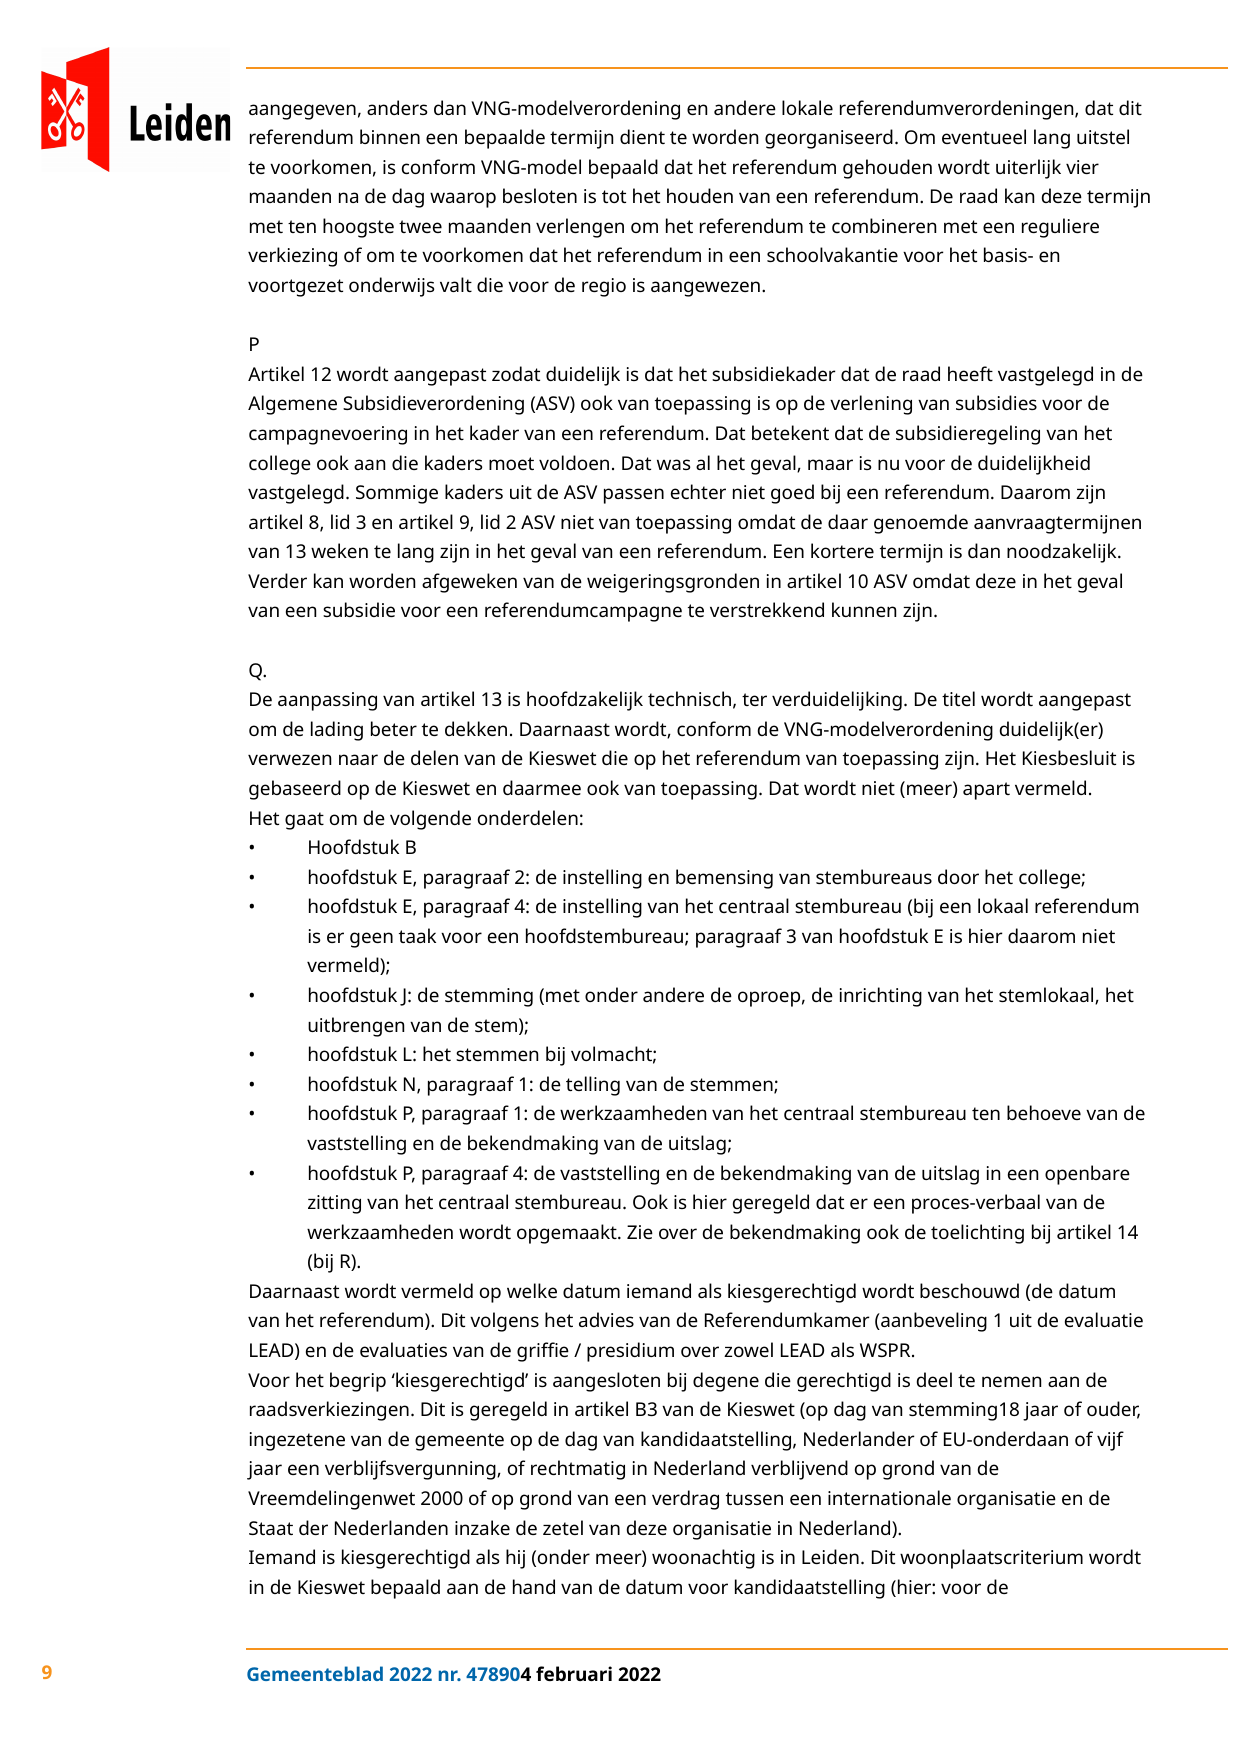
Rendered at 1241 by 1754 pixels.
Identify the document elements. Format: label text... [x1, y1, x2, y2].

list hoofdstuk E, paragraaf 4: de instelling van het centraal stembureau (bij een lokaal referendum is er geen taak voor een hoofdstembureau; paragraaf 3 van hoofdstuk E is hier daarom niet vermeld); [248, 893, 1152, 978]
text De aanpassing van artikel 13 is hoofdzakelijk technisch, ter verduidelijking. De titel wordt aangepast om de lading beter te dekken. Daarnaast wordt, conform de VNG-modelverordening duidelijk(er) verwezen naar de delen van de Kieswet die op het referendum van toepassing zijn. Het Kiesbesluit is gebaseerd op de Kieswet en daarmee ook van toepassing. Dat wordt niet (meer) apart vermeld. [248, 686, 1152, 801]
picture [41, 47, 231, 172]
text Voor het begrip ‘kiesgerechtigd’ is aangesloten bij degene die gerechtigd is deel te nemen aan de raadsverkiezingen. Dit is geregeld in artikel B3 van de Kieswet (op dag van stemming18 jaar of ouder, ingezetene van de gemeente op de dag van kandidaatstelling, Nederlander of EU-onderdaan of vijf jaar een verblijfsvergunning, of rechtmatig in Nederland verblijvend op grond van de Vreemdelingenwet 2000 of op grond van een verdrag tussen een internationale organisatie en de Staat der Nederlanden inzake de zetel van deze organisatie in Nederland). [248, 1367, 1152, 1541]
list Hoofdstuk B [248, 834, 1152, 860]
text Q. [248, 657, 1152, 683]
text Artikel 12 wordt aangepast zodat duidelijk is dat het subsidiekader dat de raad heeft vastgelegd in de Algemene Subsidieverordening (ASV) ook van toepassing is op de verlening van subsidies voor de campagnevoering in het kader van een referendum. Dat betekent dat de subsidieregeling van het college ook aan die kaders moet voldoen. Dat was al het geval, maar is nu voor de duidelijkheid vastgelegd. Sommige kaders uit de ASV passen echter niet goed bij een referendum. Daarom zijn artikel 8, lid 3 en artikel 9, lid 2 ASV niet van toepassing omdat de daar genoemde aanvraagtermijnen van 13 weken te lang zijn in het geval van een referendum. Een kortere termijn is dan noodzakelijk. Verder kan worden afgeweken van de weigeringsgronden in artikel 10 ASV omdat deze in het geval van een subsidie voor een referendumcampagne te verstrekkend kunnen zijn. [248, 361, 1152, 623]
list hoofdstuk E, paragraaf 2: de instelling en bemensing van stembureaus door het college; [248, 864, 1152, 890]
text P [248, 331, 1152, 357]
text Daarnaast wordt vermeld op welke datum iemand als kiesgerechtigd wordt beschouwd (de datum van het referendum). Dit volgens het advies van de Referendumkamer (aanbeveling 1 uit de evaluatie LEAD) en de evaluaties van de griffie / presidium over zowel LEAD als WSPR. [248, 1278, 1152, 1363]
text Iemand is kiesgerechtigd als hij (onder meer) woonachtig is in Leiden. Dit woonplaatscriterium wordt in de Kieswet bepaald aan de hand van de datum voor kandidaatstelling (hier: voor de [248, 1544, 1152, 1600]
list hoofdstuk N, paragraaf 1: de telling van de stemmen; [248, 1071, 1152, 1097]
list hoofdstuk P, paragraaf 1: de werkzaamheden van het centraal stembureau ten behoeve van de vaststelling en de bekendmaking van de uitslag; [248, 1101, 1152, 1156]
text aangegeven, anders dan VNG-modelverordening en andere lokale referendumverordeningen, dat dit referendum binnen een bepaalde termijn dient te worden georganiseerd. Om eventueel lang uitstel te voorkomen, is conform VNG-model bepaald dat het referendum gehouden wordt uiterlijk vier maanden na de dag waarop besloten is tot het houden van een referendum. De raad kan deze termijn met ten hoogste twee maanden verlengen om het referendum te combineren met een reguliere verkiezing of om te voorkomen dat het referendum in een schoolvakantie voor het basis- en voortgezet onderwijs valt die voor de regio is aangewezen. [248, 95, 1152, 298]
list hoofdstuk L: het stemmen bij volmacht; [248, 1041, 1152, 1067]
list hoofdstuk J: de stemming (met onder andere de oproep, de inrichting van het stemlokaal, het uitbrengen van de stem); [248, 982, 1152, 1038]
text Het gaat om de volgende onderdelen: [248, 805, 1152, 831]
list hoofdstuk P, paragraaf 4: de vaststelling en de bekendmaking van de uitslag in een openbare zitting van het centraal stembureau. Ook is hier geregeld dat er een proces-verbaal van de werkzaamheden wordt opgemaakt. Zie over de bekendmaking ook de toelichting bij artikel 14 (bij R). [248, 1160, 1152, 1274]
